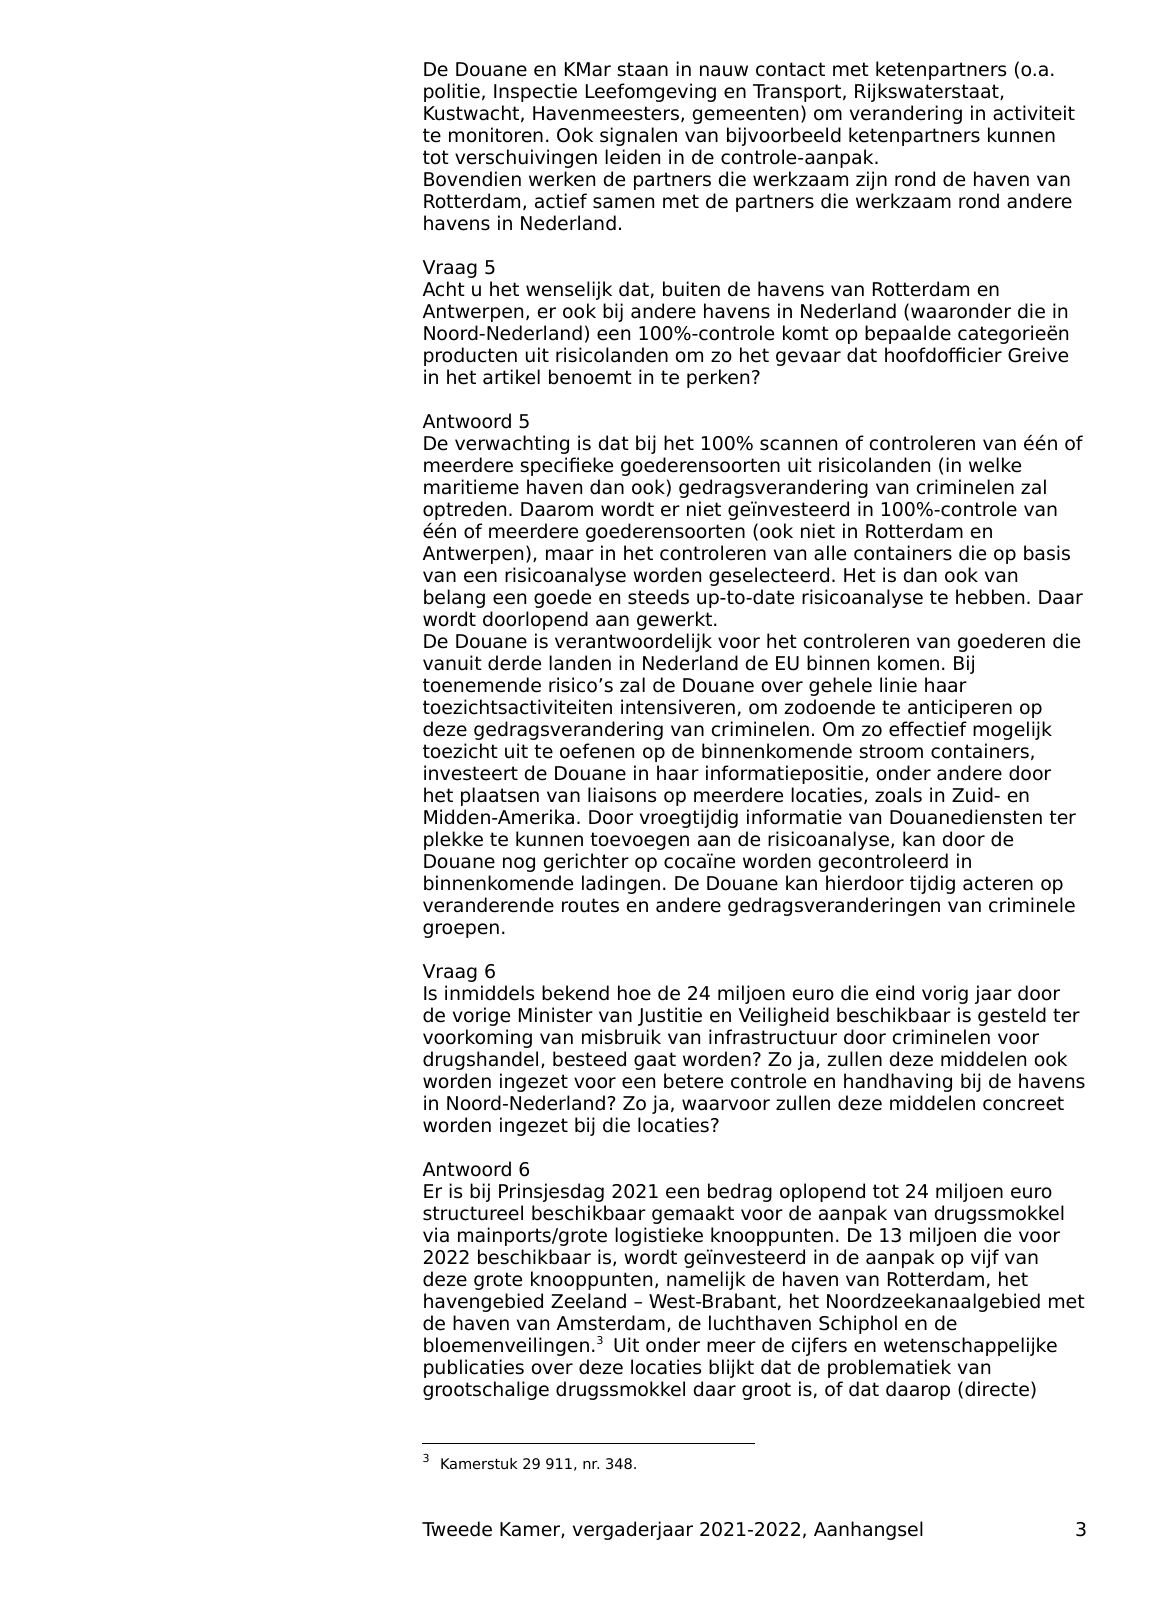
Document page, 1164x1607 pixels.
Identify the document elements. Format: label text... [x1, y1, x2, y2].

text De Douane is verantwoordelijk voor het controleren van goederen die vanuit derde landen in Nederland de EU binnen komen. Bij toenemende risico’s zal de Douane over gehele linie haar toezichtsactiviteiten intensiveren, om zodoende te anticiperen op deze gedragsverandering van criminelen. Om zo effectief mogelijk toezicht uit te oefenen op de binnenkomende stroom containers, investeert de Douane in haar informatiepositie, onder andere door het plaatsen van liaisons op meerdere locaties, zoals in Zuid- en Midden-Amerika. Door vroegtijdig informatie van Douanediensten ter plekke te kunnen toevoegen aan de risicoanalyse, kan door de Douane nog gerichter op cocaïne worden gecontroleerd in binnenkomende ladingen. De Douane kan hierdoor tijdig acteren op veranderende routes en andere gedragsveranderingen van criminele groepen. [422, 631, 1087, 939]
text Antwoord 6 [422, 1159, 1087, 1181]
text De verwachting is dat bij het 100% scannen of controleren van één of meerdere specifieke goederensoorten uit risicolanden (in welke maritieme haven dan ook) gedragsverandering van criminelen zal optreden. Daarom wordt er niet geïnvesteerd in 100%-controle van één of meerdere goederensoorten (ook niet in Rotterdam en Antwerpen), maar in het controleren van alle containers die op basis van een risicoanalyse worden geselecteerd. Het is dan ook van belang een goede en steeds up-to-date risicoanalyse te hebben. Daar wordt doorlopend aan gewerkt. [422, 433, 1087, 631]
text Bovendien werken de partners die werkzaam zijn rond de haven van Rotterdam, actief samen met de partners die werkzaam rond andere havens in Nederland. [422, 169, 1087, 235]
text Vraag 6 [422, 961, 1087, 983]
text De Douane en KMar staan in nauw contact met ketenpartners (o.a. politie, Inspectie Leefomgeving en Transport, Rijkswaterstaat, Kustwacht, Havenmeesters, gemeenten) om verandering in activiteit te monitoren. Ook signalen van bijvoorbeeld ketenpartners kunnen tot verschuivingen leiden in de controle-aanpak. [422, 59, 1087, 169]
text Er is bij Prinsjesdag 2021 een bedrag oplopend tot 24 miljoen euro structureel beschikbaar gemaakt voor de aanpak van drugssmokkel via mainports/grote logistieke knooppunten. De 13 miljoen die voor 2022 beschikbaar is, wordt geïnvesteerd in de aanpak op vijf van deze grote knooppunten, namelijk de haven van Rotterdam, het havengebied Zeeland – West-Brabant, het Noordzeekanaalgebied met de haven van Amsterdam, de luchthaven Schiphol en de bloemenveilingen. Uit onder meer de cijfers en wetenschappelijke publicaties over deze locaties blijkt dat de problematiek van grootschalige drugssmokkel daar groot is, of dat daarop (directe) [422, 1181, 1087, 1401]
text Vraag 5 [422, 257, 1087, 279]
text Acht u het wenselijk dat, buiten de havens van Rotterdam en Antwerpen, er ook bij andere havens in Nederland (waaronder die in Noord-Nederland) een 100%-controle komt op bepaalde categorieën producten uit risicolanden om zo het gevaar dat hoofdofficier Greive in het artikel benoemt in te perken? [422, 279, 1087, 389]
text Kamerstuk 29 911, nr. 348. [422, 1452, 1087, 1474]
text Is inmiddels bekend hoe de 24 miljoen euro die eind vorig jaar door de vorige Minister van Justitie en Veiligheid beschikbaar is gesteld ter voorkoming van misbruik van infrastructuur door criminelen voor drugshandel, besteed gaat worden? Zo ja, zullen deze middelen ook worden ingezet voor een betere controle en handhaving bij de havens in Noord-Nederland? Zo ja, waarvoor zullen deze middelen concreet worden ingezet bij die locaties? [422, 983, 1087, 1137]
text Antwoord 5 [422, 411, 1087, 433]
